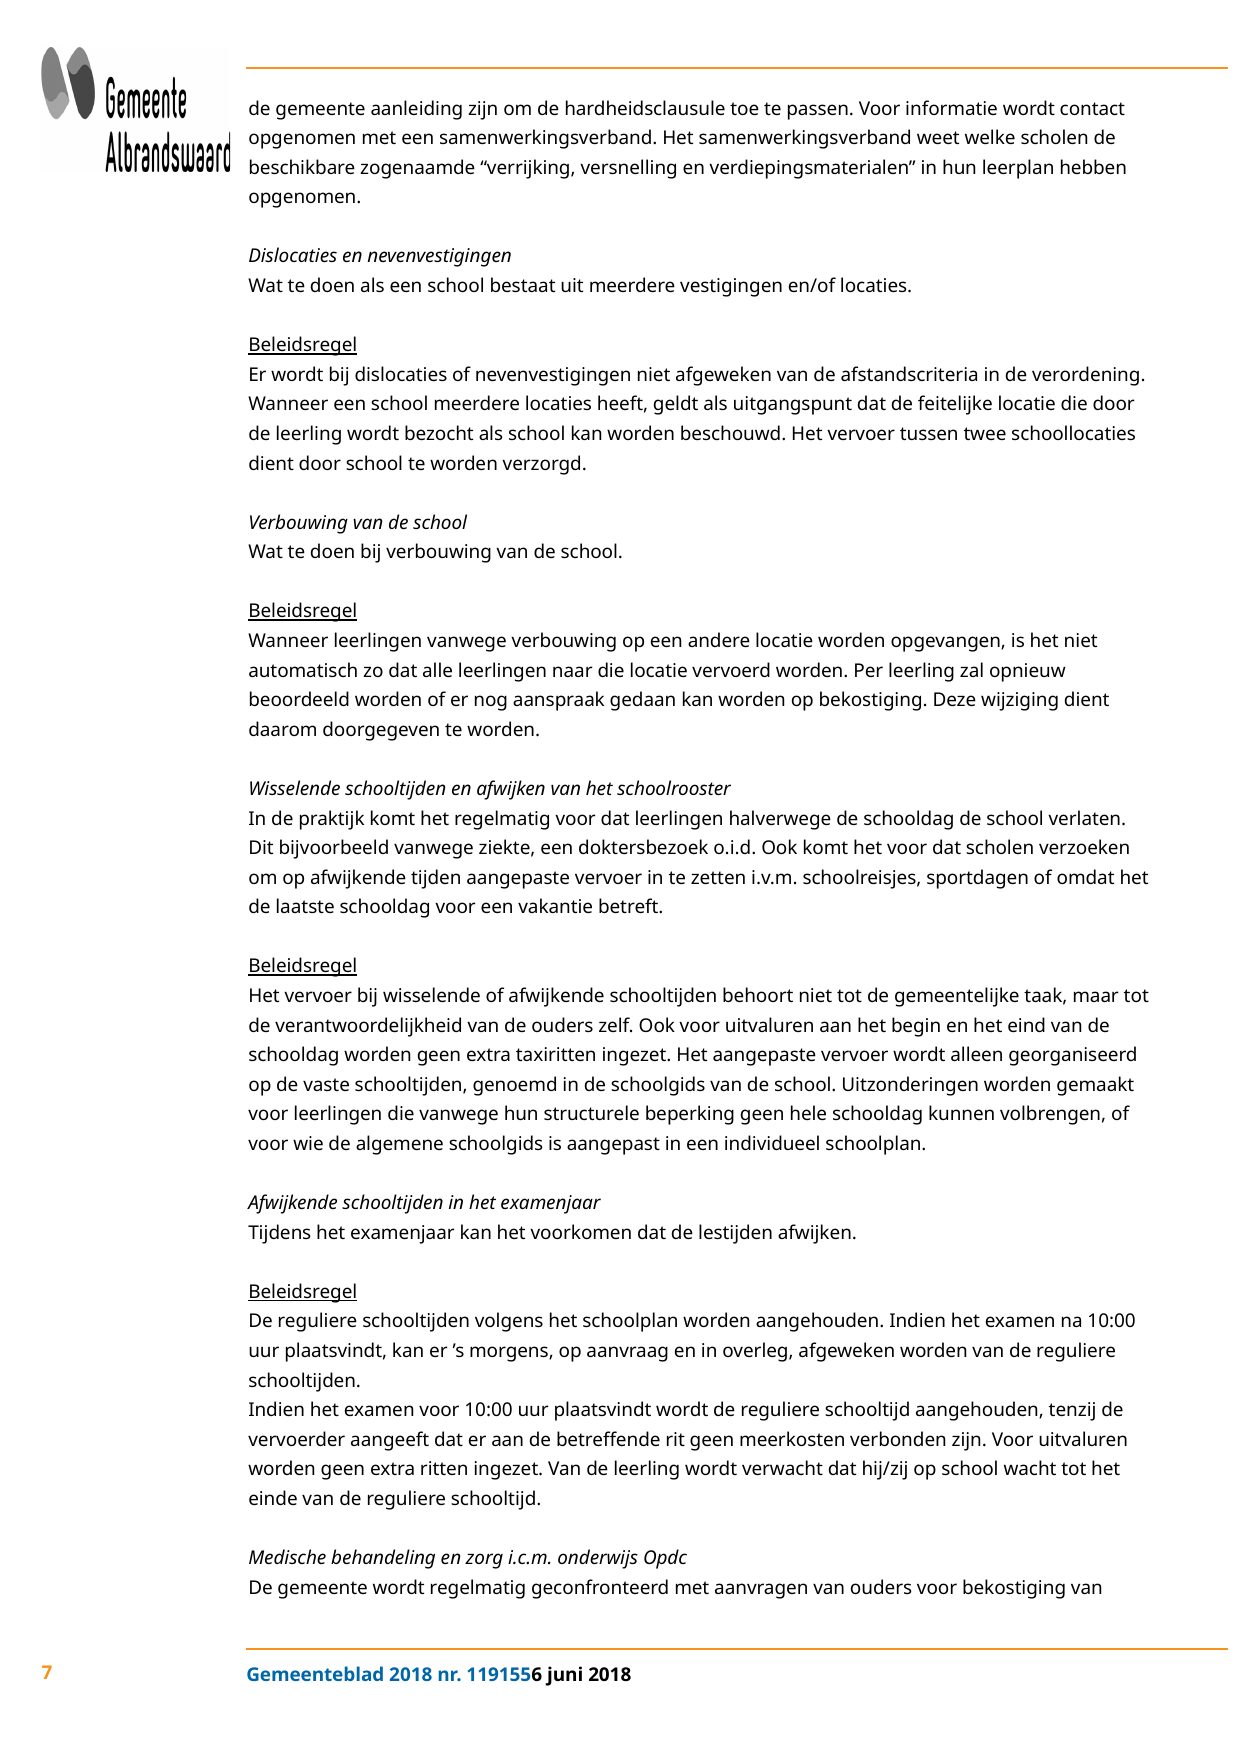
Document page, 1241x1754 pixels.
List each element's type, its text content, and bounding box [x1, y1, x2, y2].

text Medische behandeling en zorg i.c.m. onderwijs Opdc [248, 1544, 1152, 1570]
text Tijdens het examenjaar kan het voorkomen dat de lestijden afwijken. [248, 1219, 1152, 1245]
text Wanneer een school meerdere locaties heeft, geldt als uitgangspunt dat de feitelijke locatie die door de leerling wordt bezocht als school kan worden beschouwd. Het vervoer tussen twee schoollocaties dient door school te worden verzorgd. [248, 391, 1152, 476]
picture [41, 47, 231, 172]
text Wanneer leerlingen vanwege verbouwing op een andere locatie worden opgevangen, is het niet automatisch zo dat alle leerlingen naar die locatie vervoerd worden. Per leerling zal opnieuw beoordeeld worden of er nog aanspraak gedaan kan worden op bekostiging. Deze wijziging dient daarom doorgegeven te worden. [248, 627, 1152, 742]
text Beleidsregel [248, 1278, 1152, 1304]
text Beleidsregel [248, 331, 1152, 357]
text In de praktijk komt het regelmatig voor dat leerlingen halverwege de schooldag de school verlaten. Dit bijvoorbeeld vanwege ziekte, een doktersbezoek o.i.d. Ook komt het voor dat scholen verzoeken om op afwijkende tijden aangepaste vervoer in te zetten i.v.m. schoolreisjes, sportdagen of omdat het de laatste schooldag voor een vakantie betreft. [248, 805, 1152, 919]
text Het vervoer bij wisselende of afwijkende schooltijden behoort niet tot de gemeentelijke taak, maar tot de verantwoordelijkheid van de ouders zelf. Ook voor uitvaluren aan het begin en het eind van de schooldag worden geen extra taxiritten ingezet. Het aangepaste vervoer wordt alleen georganiseerd op de vaste schooltijden, genoemd in de schoolgids van de school. Uitzonderingen worden gemaakt voor leerlingen die vanwege hun structurele beperking geen hele schooldag kunnen volbrengen, of voor wie de algemene schoolgids is aangepast in een individueel schoolplan. [248, 982, 1152, 1156]
text De reguliere schooltijden volgens het schoolplan worden aangehouden. Indien het examen na 10:00 uur plaatsvindt, kan er ’s morgens, op aanvraag en in overleg, afgeweken worden van de reguliere schooltijden. [248, 1308, 1152, 1393]
text Afwijkende schooltijden in het examenjaar [248, 1189, 1152, 1215]
text Dislocaties en nevenvestigingen [248, 243, 1152, 268]
text de gemeente aanleiding zijn om de hardheidsclausule toe te passen. Voor informatie wordt contact opgenomen met een samenwerkingsverband. Het samenwerkingsverband weet welke scholen de beschikbare zogenaamde “verrijking, versnelling en verdiepingsmaterialen” in hun leerplan hebben opgenomen. [248, 95, 1152, 209]
text Er wordt bij dislocaties of nevenvestigingen niet afgeweken van de afstandscriteria in de verordening. [248, 361, 1152, 387]
text Wat te doen bij verbouwing van de school. [248, 538, 1152, 564]
text Verbouwing van de school [248, 509, 1152, 535]
text Wat te doen als een school bestaat uit meerdere vestigingen en/of locaties. [248, 272, 1152, 298]
text Beleidsregel [248, 598, 1152, 623]
text Indien het examen voor 10:00 uur plaatsvindt wordt de reguliere schooltijd aangehouden, tenzij de vervoerder aangeeft dat er aan de betreffende rit geen meerkosten verbonden zijn. Voor uitvaluren worden geen extra ritten ingezet. Van de leerling wordt verwacht dat hij/zij op school wacht tot het einde van de reguliere schooltijd. [248, 1396, 1152, 1511]
text Wisselende schooltijden en afwijken van het schoolrooster [248, 775, 1152, 801]
text Beleidsregel [248, 953, 1152, 978]
text De gemeente wordt regelmatig geconfronteerd met aanvragen van ouders voor bekostiging van [248, 1574, 1152, 1600]
